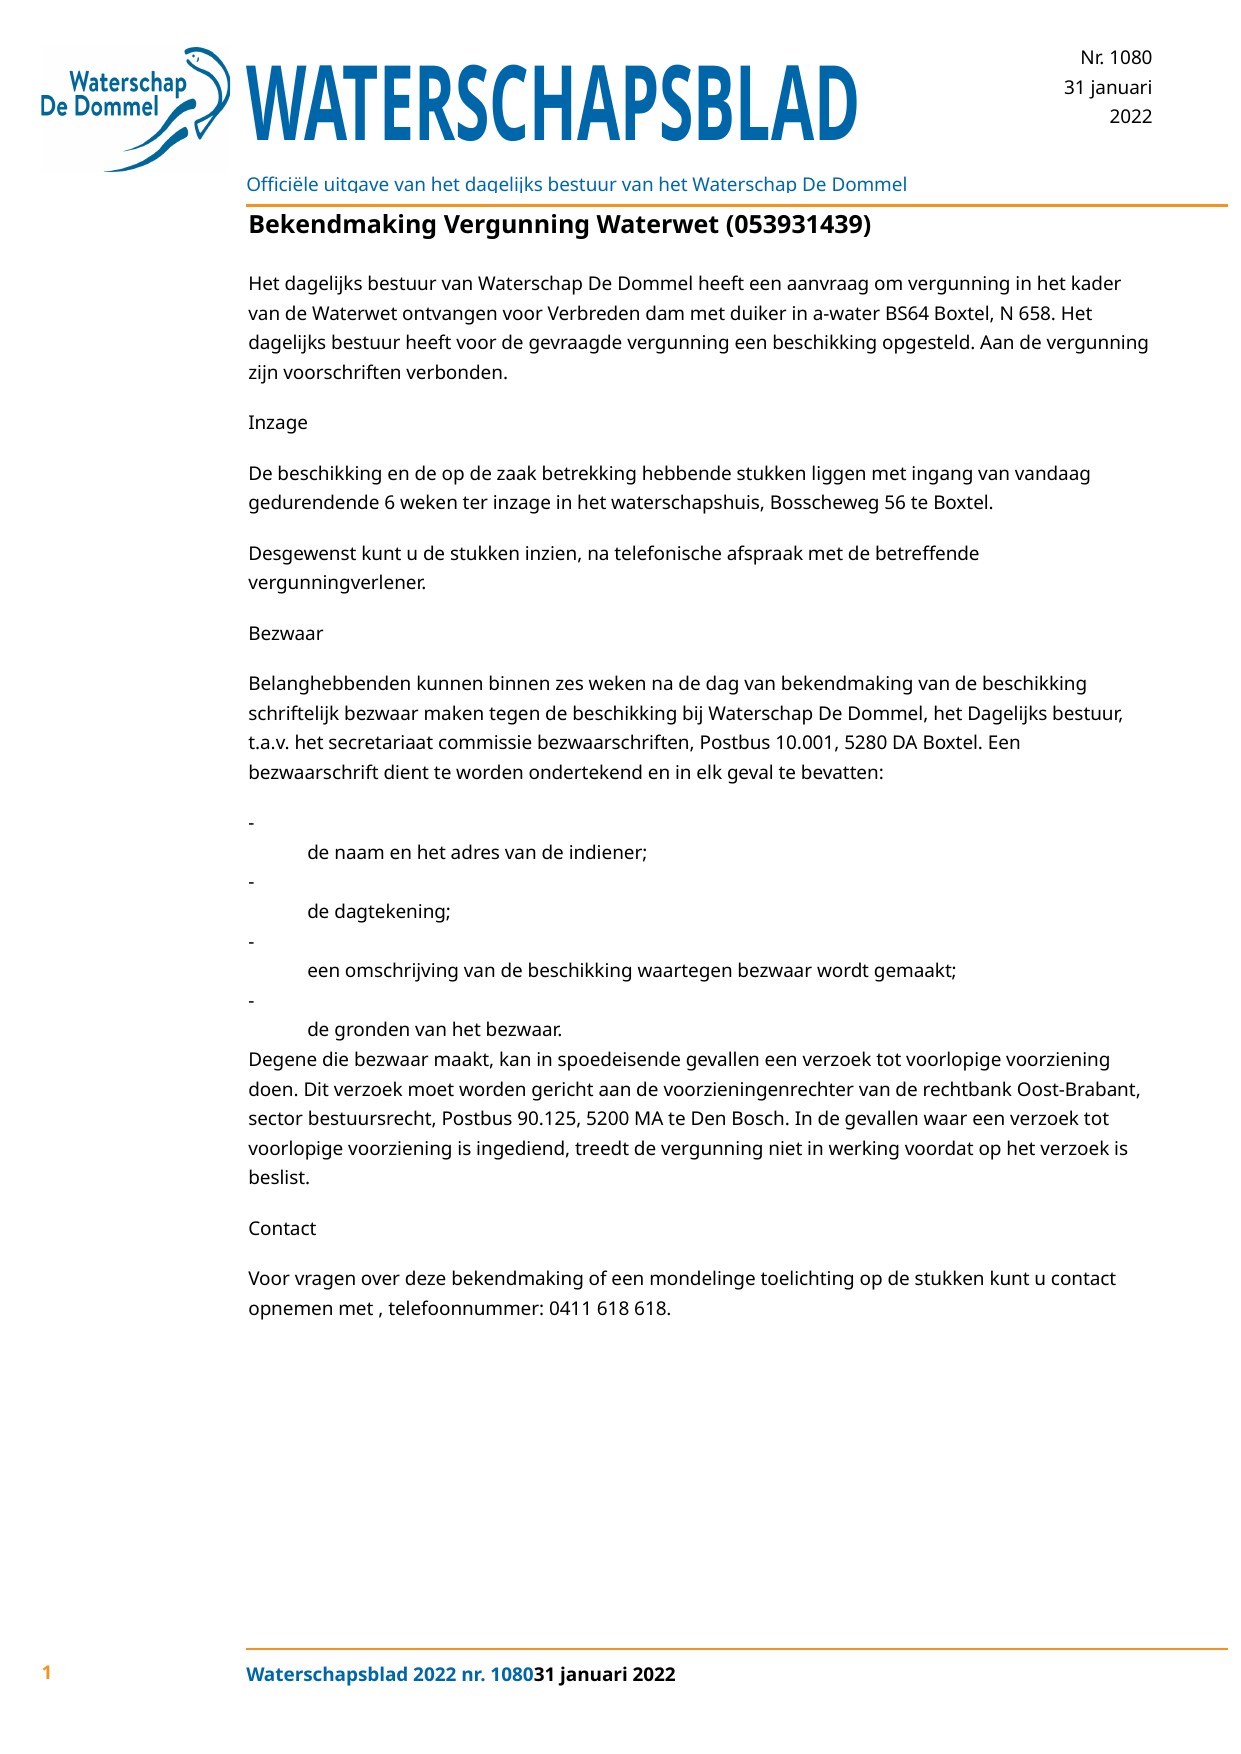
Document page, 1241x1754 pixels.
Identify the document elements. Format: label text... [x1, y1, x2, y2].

list de naam en het adres van de indiener; [248, 839, 1152, 865]
picture [41, 47, 231, 172]
text Contact [248, 1215, 1152, 1241]
text Voor vragen over deze bekendmaking of een mondelinge toelichting op de stukken kunt u contact opnemen met , telefoonnummer: 0411 618 618. [248, 1265, 1152, 1321]
picture [198, 118, 210, 131]
list de gronden van het bezwaar. [248, 1017, 1152, 1042]
text Belanghebbenden kunnen binnen zes weken na de dag van bekendmaking van de beschikking schriftelijk bezwaar maken tegen de beschikking bij Waterschap De Dommel, het Dagelijks bestuur, t.a.v. het secretariaat commissie bezwaarschriften, Postbus 10.001, 5280 DA Boxtel. Een bezwaarschrift dient te worden ondertekend en in elk geval te bevatten: [248, 670, 1152, 785]
text Desgewenst kunt u de stukken inzien, na telefonische afspraak met de betreffende vergunningverlener. [248, 540, 1152, 595]
text De beschikking en de op de zaak betrekking hebbende stukken liggen met ingang van vandaag gedurendende 6 weken ter inzage in het waterschapshuis, Bosscheweg 56 te Boxtel. [248, 460, 1152, 515]
list de dagtekening; [248, 898, 1152, 924]
text Bezwaar [248, 620, 1152, 646]
list een omschrijving van de beschikking waartegen bezwaar wordt gemaakt; [248, 957, 1152, 983]
text Bekendmaking Vergunning Waterwet (053931439) [248, 207, 1152, 241]
text Degene die bezwaar maakt, kan in spoedeisende gevallen een verzoek tot voorlopige voorziening doen. Dit verzoek moet worden gericht aan de voorzieningenrechter van de rechtbank Oost-Brabant, sector bestuursrecht, Postbus 90.125, 5200 MA te Den Bosch. In de gevallen waar een verzoek tot voorlopige voorziening is ingediend, treedt de vergunning niet in werking voordat op het verzoek is beslist. [248, 1046, 1152, 1190]
text Inzage [248, 409, 1152, 435]
picture [45, 99, 51, 111]
picture [204, 47, 231, 76]
text Het dagelijks bestuur van Waterschap De Dommel heeft een aanvraag om vergunning in het kader van de Waterwet ontvangen voor Verbreden dam met duiker in a-water BS64 Boxtel, N 658. Het dagelijks bestuur heeft voor de gevraagde vergunning een beschikking opgesteld. Aan de vergunning zijn voorschriften verbonden. [248, 270, 1152, 385]
